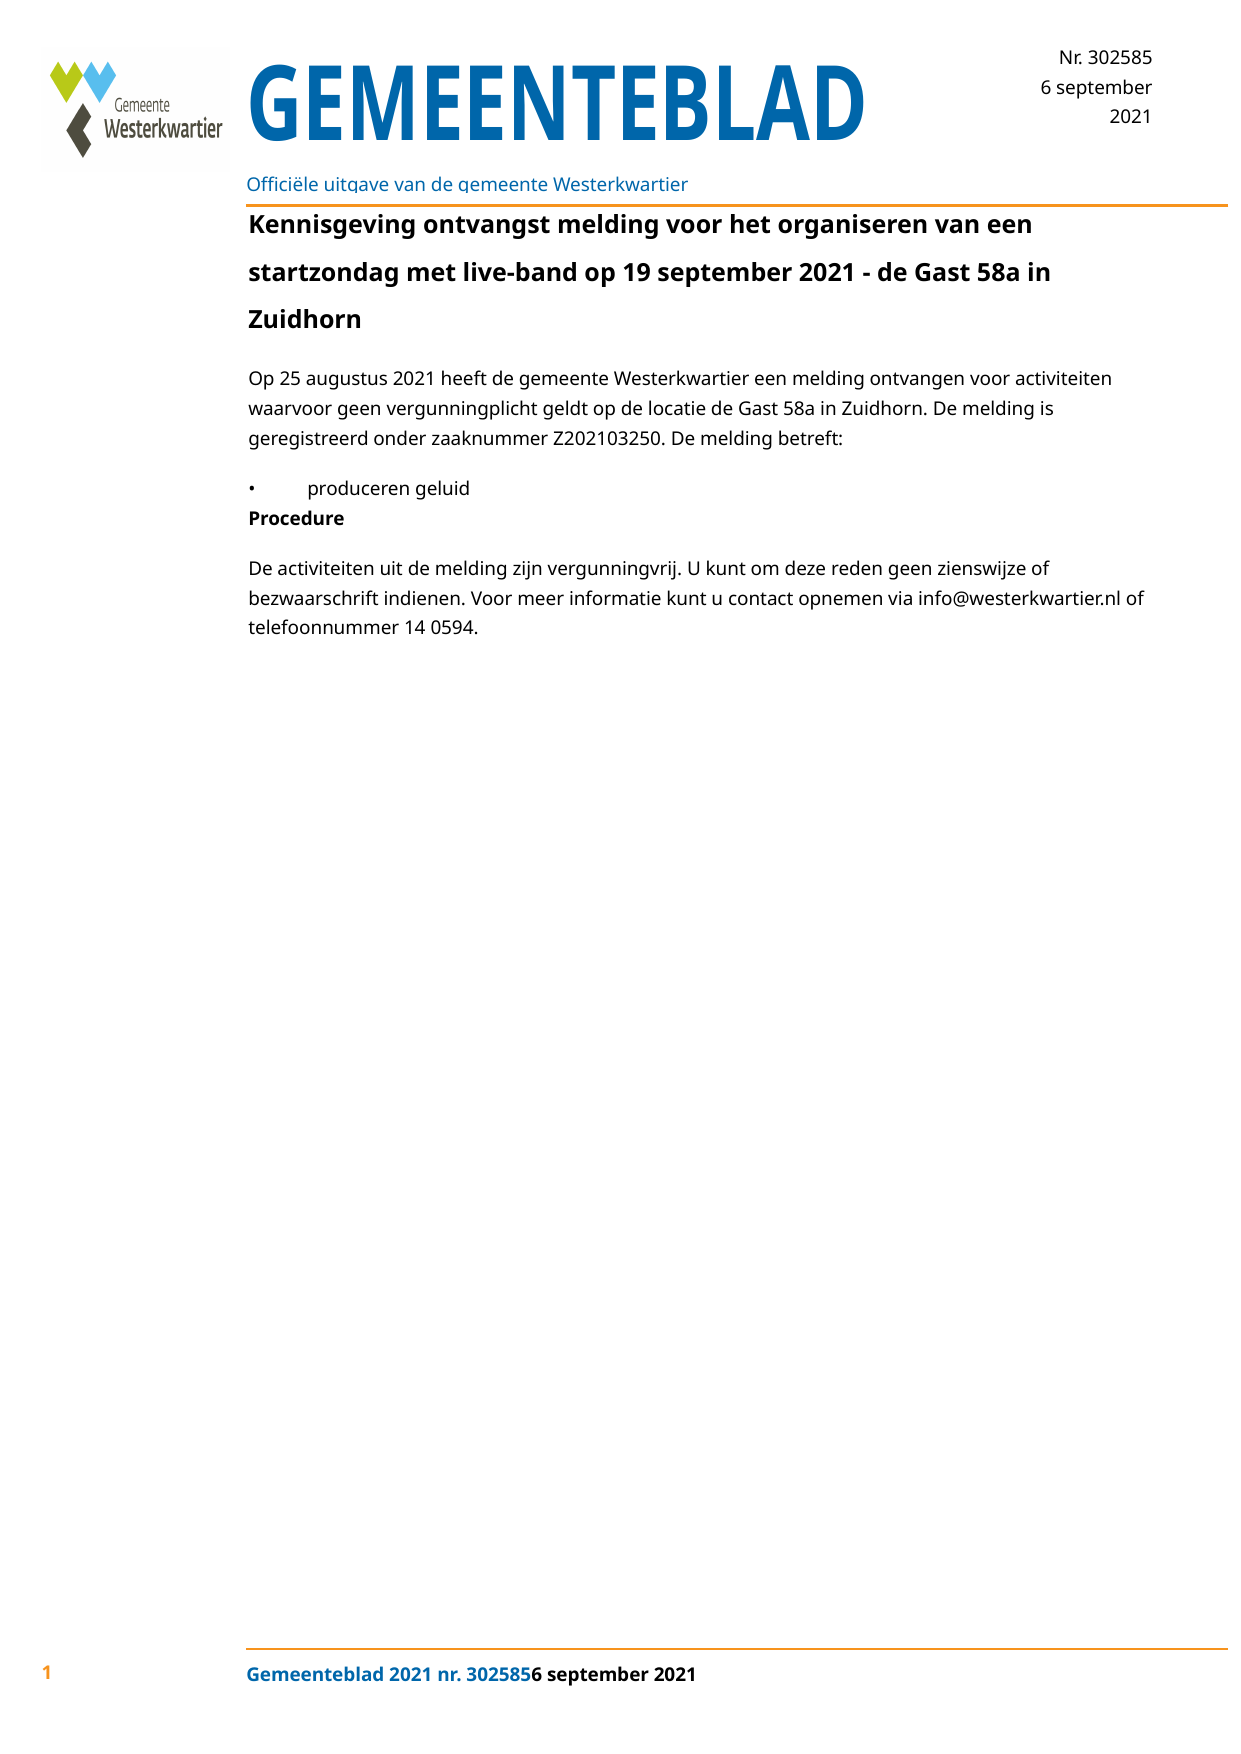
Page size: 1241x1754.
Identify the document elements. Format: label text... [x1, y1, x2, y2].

list produceren geluid [248, 475, 1152, 501]
picture [41, 47, 231, 172]
text Op 25 augustus 2021 heeft de gemeente Westerkwartier een melding ontvangen voor activiteiten waarvoor geen vergunningplicht geldt op de locatie de Gast 58a in Zuidhorn. De melding is geregistreerd onder zaaknummer Z202103250. De melding betreft: [248, 366, 1152, 450]
text Procedure [248, 505, 1152, 530]
text Kennisgeving ontvangst melding voor het organiseren van een startzondag met live-band op 19 september 2021 - de Gast 58a in Zuidhorn [248, 207, 1152, 336]
text De activiteiten uit de melding zijn vergunningvrij. U kunt om deze reden geen zienswijze of bezwaarschrift indienen. Voor meer informatie kunt u contact opnemen via info@westerkwartier.nl of telefoonnummer 14 0594. [248, 555, 1152, 640]
